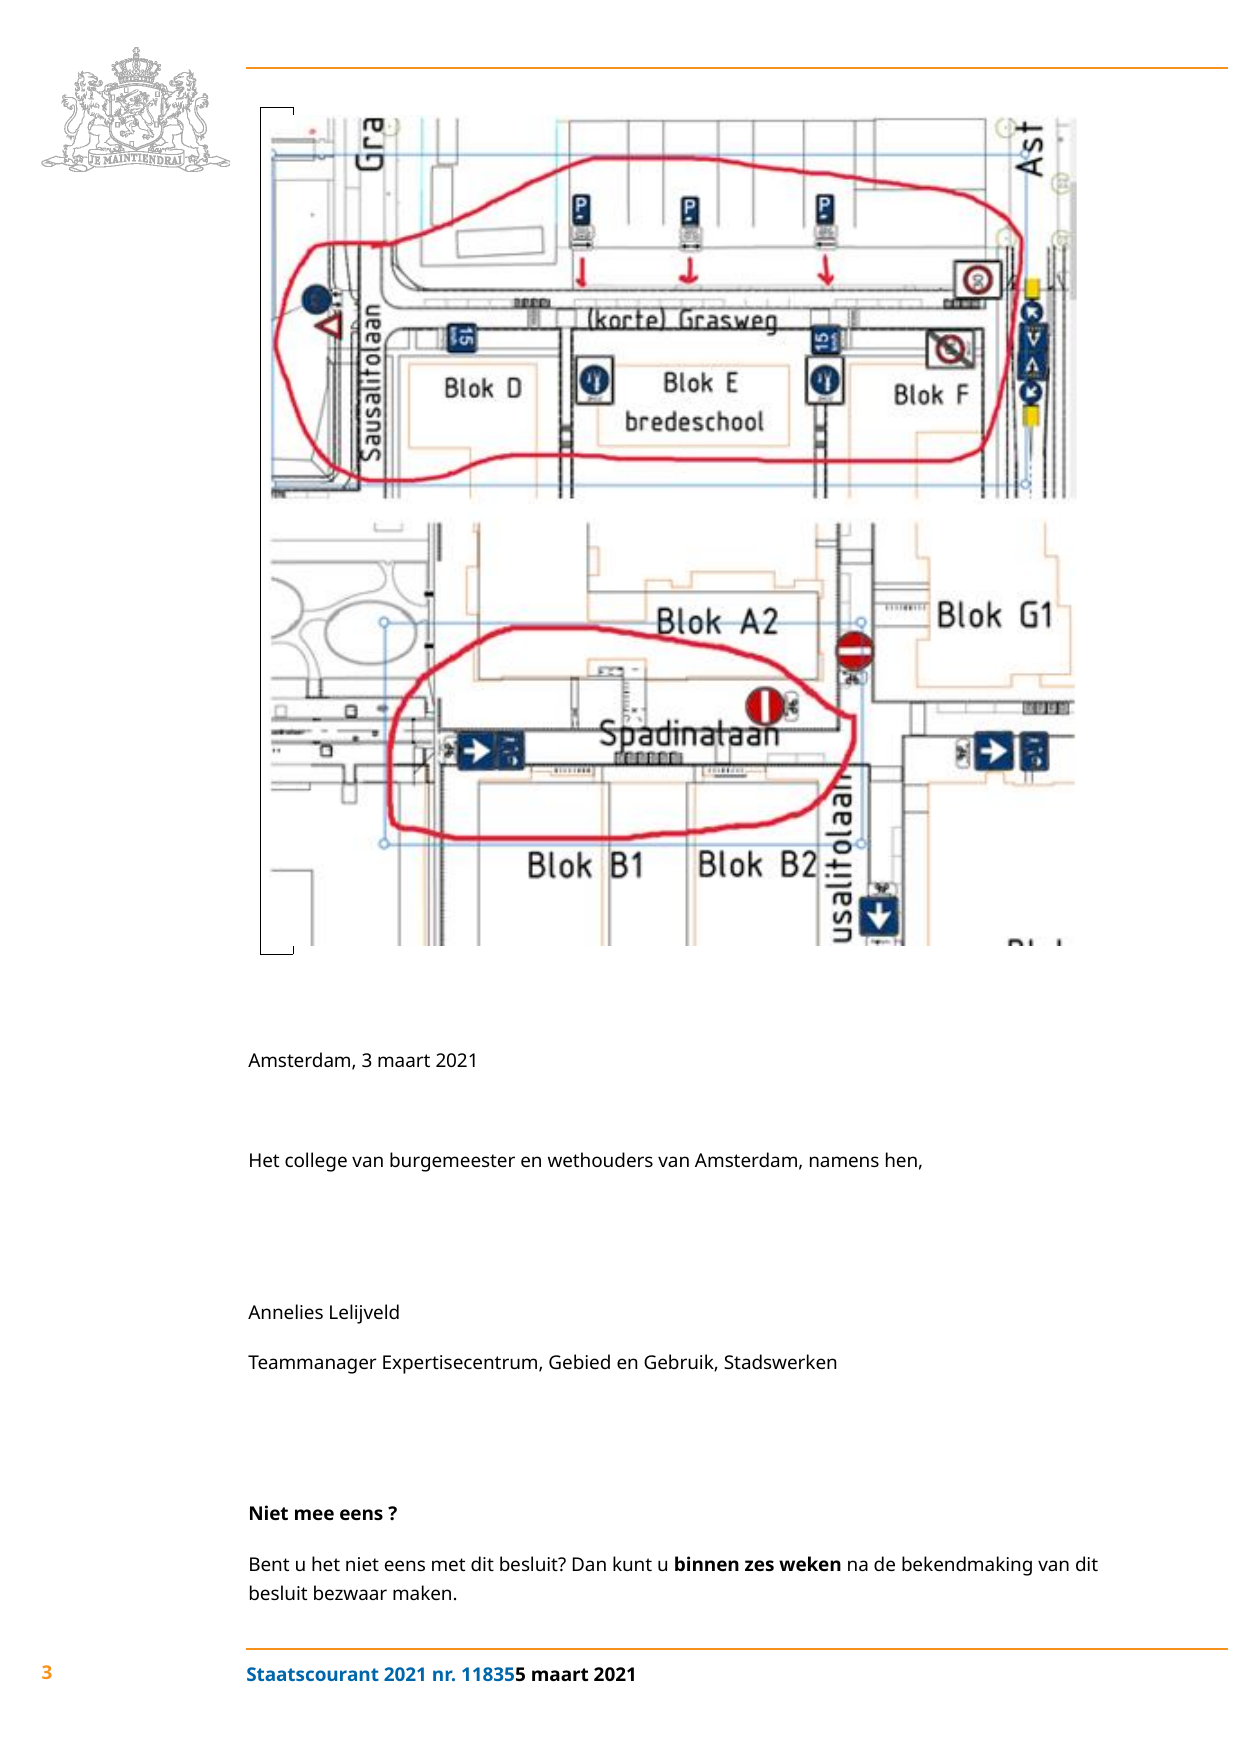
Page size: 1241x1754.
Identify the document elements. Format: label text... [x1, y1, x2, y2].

text Annelies Lelijveld [248, 1299, 1152, 1325]
picture [268, 115, 1077, 946]
text Niet mee eens ? [248, 1501, 1152, 1526]
picture [41, 47, 231, 172]
text Amsterdam, 3 maart 2021 [248, 1047, 1152, 1073]
text Teammanager Expertisecentrum, Gebied en Gebruik, Stadswerken [248, 1349, 1152, 1375]
text Het college van burgemeester en wethouders van Amsterdam, namens hen, [248, 1148, 1152, 1173]
text Bent u het niet eens met dit besluit? Dan kunt u binnen zes weken na de bekendmaking van dit besluit bezwaar maken. [248, 1551, 1152, 1606]
